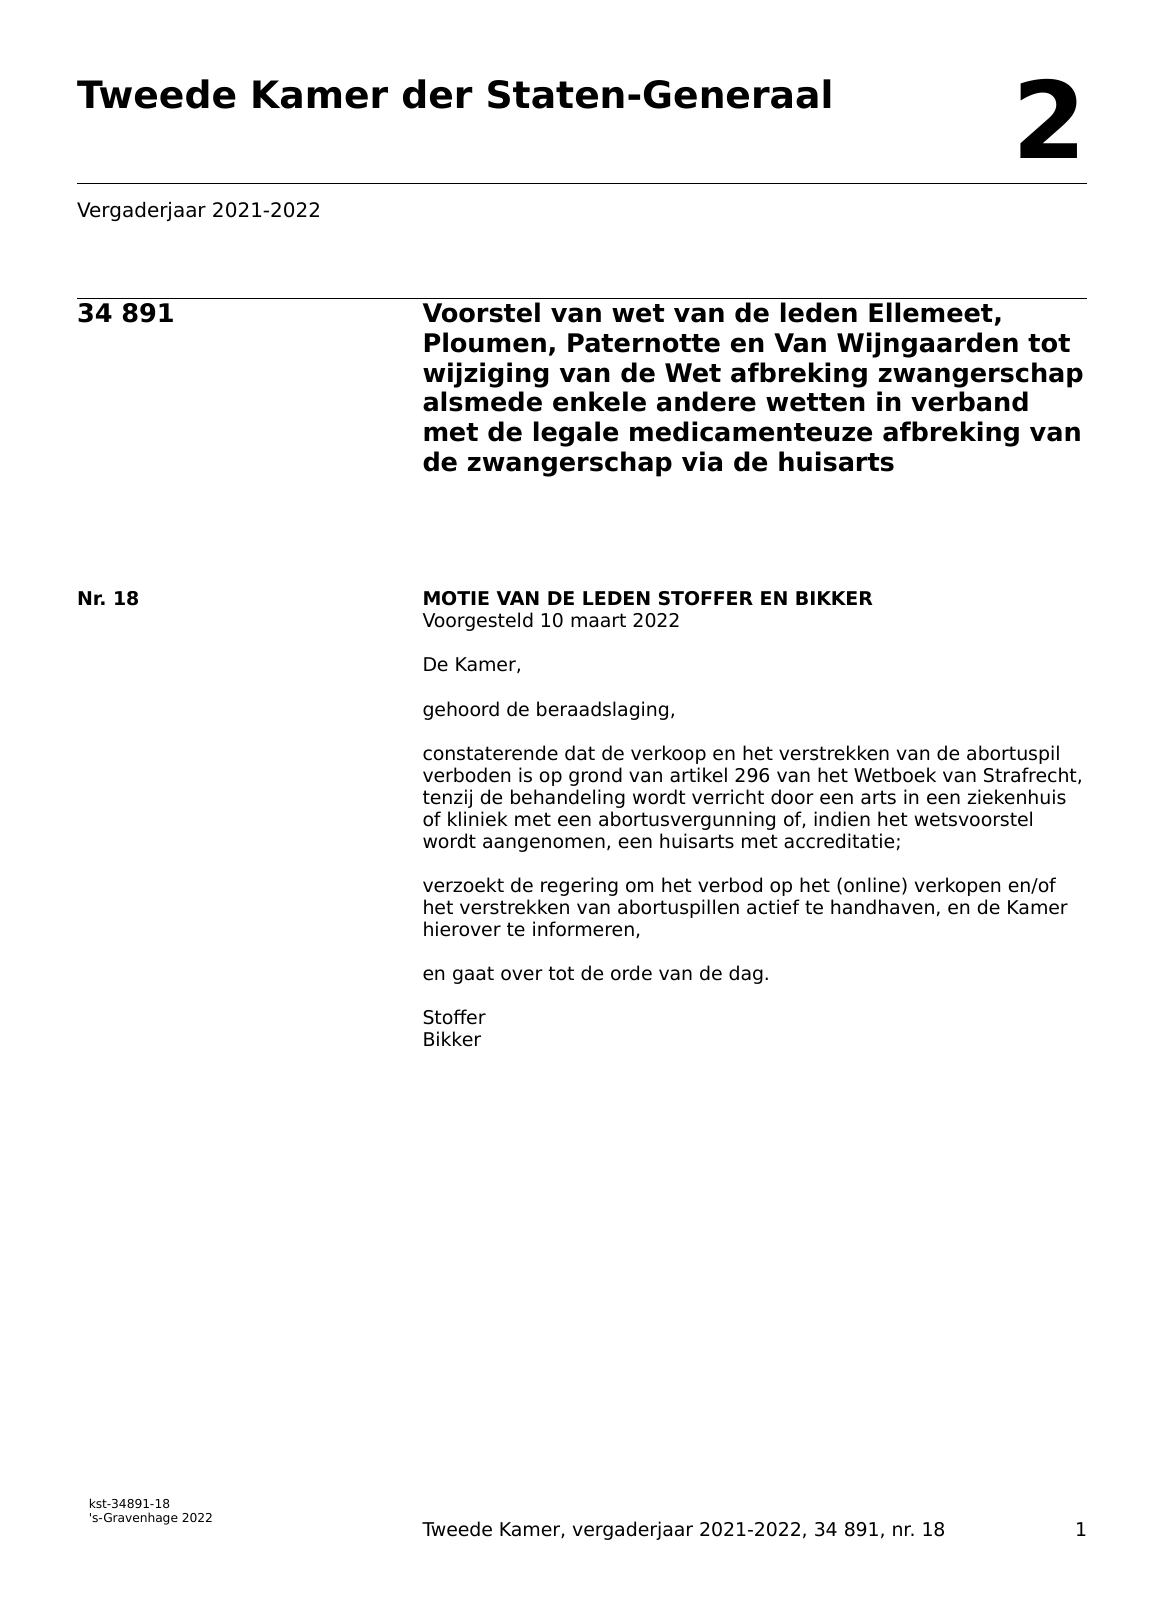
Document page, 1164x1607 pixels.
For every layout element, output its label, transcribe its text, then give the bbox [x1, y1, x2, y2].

text 's-Gravenhage 2022 [88, 1511, 323, 1525]
text en gaat over tot de orde van de dag. [422, 963, 1087, 985]
text verzoekt de regering om het verbod op het (online) verkopen en/of het verstrekken van abortuspillen actief te handhaven, en de Kamer hierover te informeren, [422, 875, 1087, 941]
text De Kamer, [422, 654, 1087, 676]
text Stoffer [422, 1007, 1087, 1029]
table_header Tweede Kamer der Staten-Generaal [77, 59, 886, 183]
text Bikker [422, 1029, 1087, 1051]
text constaterende dat de verkoop en het verstrekken van de abortuspil verboden is op grond van artikel 296 van het Wetboek van Strafrecht, tenzij de behandeling wordt verricht door een arts in een ziekenhuis of kliniek met een abortusvergunning of, indien het wetsvoorstel wordt aangenomen, een huisarts met accreditatie; [422, 743, 1087, 852]
text gehoord de beraadslaging, [422, 698, 1087, 720]
table_cell Vergaderjaar 2021-2022 [77, 184, 1087, 298]
subtitle Nr. 18 MOTIE VAN DE LEDEN STOFFER EN BIKKER [77, 588, 1087, 610]
table_header 2 [886, 59, 1087, 183]
text kst-34891-18 [88, 1497, 323, 1511]
text Voorgesteld 10 maart 2022 [422, 610, 1087, 632]
subtitle 34 891 Voorstel van wet van de leden Ellemeet, Ploumen, Paternotte en Van Wijngaarden tot wijziging van de Wet afbreking zwangerschap alsmede enkele andere wetten in verband met de legale medicamenteuze afbreking van de zwangerschap via de huisarts [77, 299, 1087, 477]
